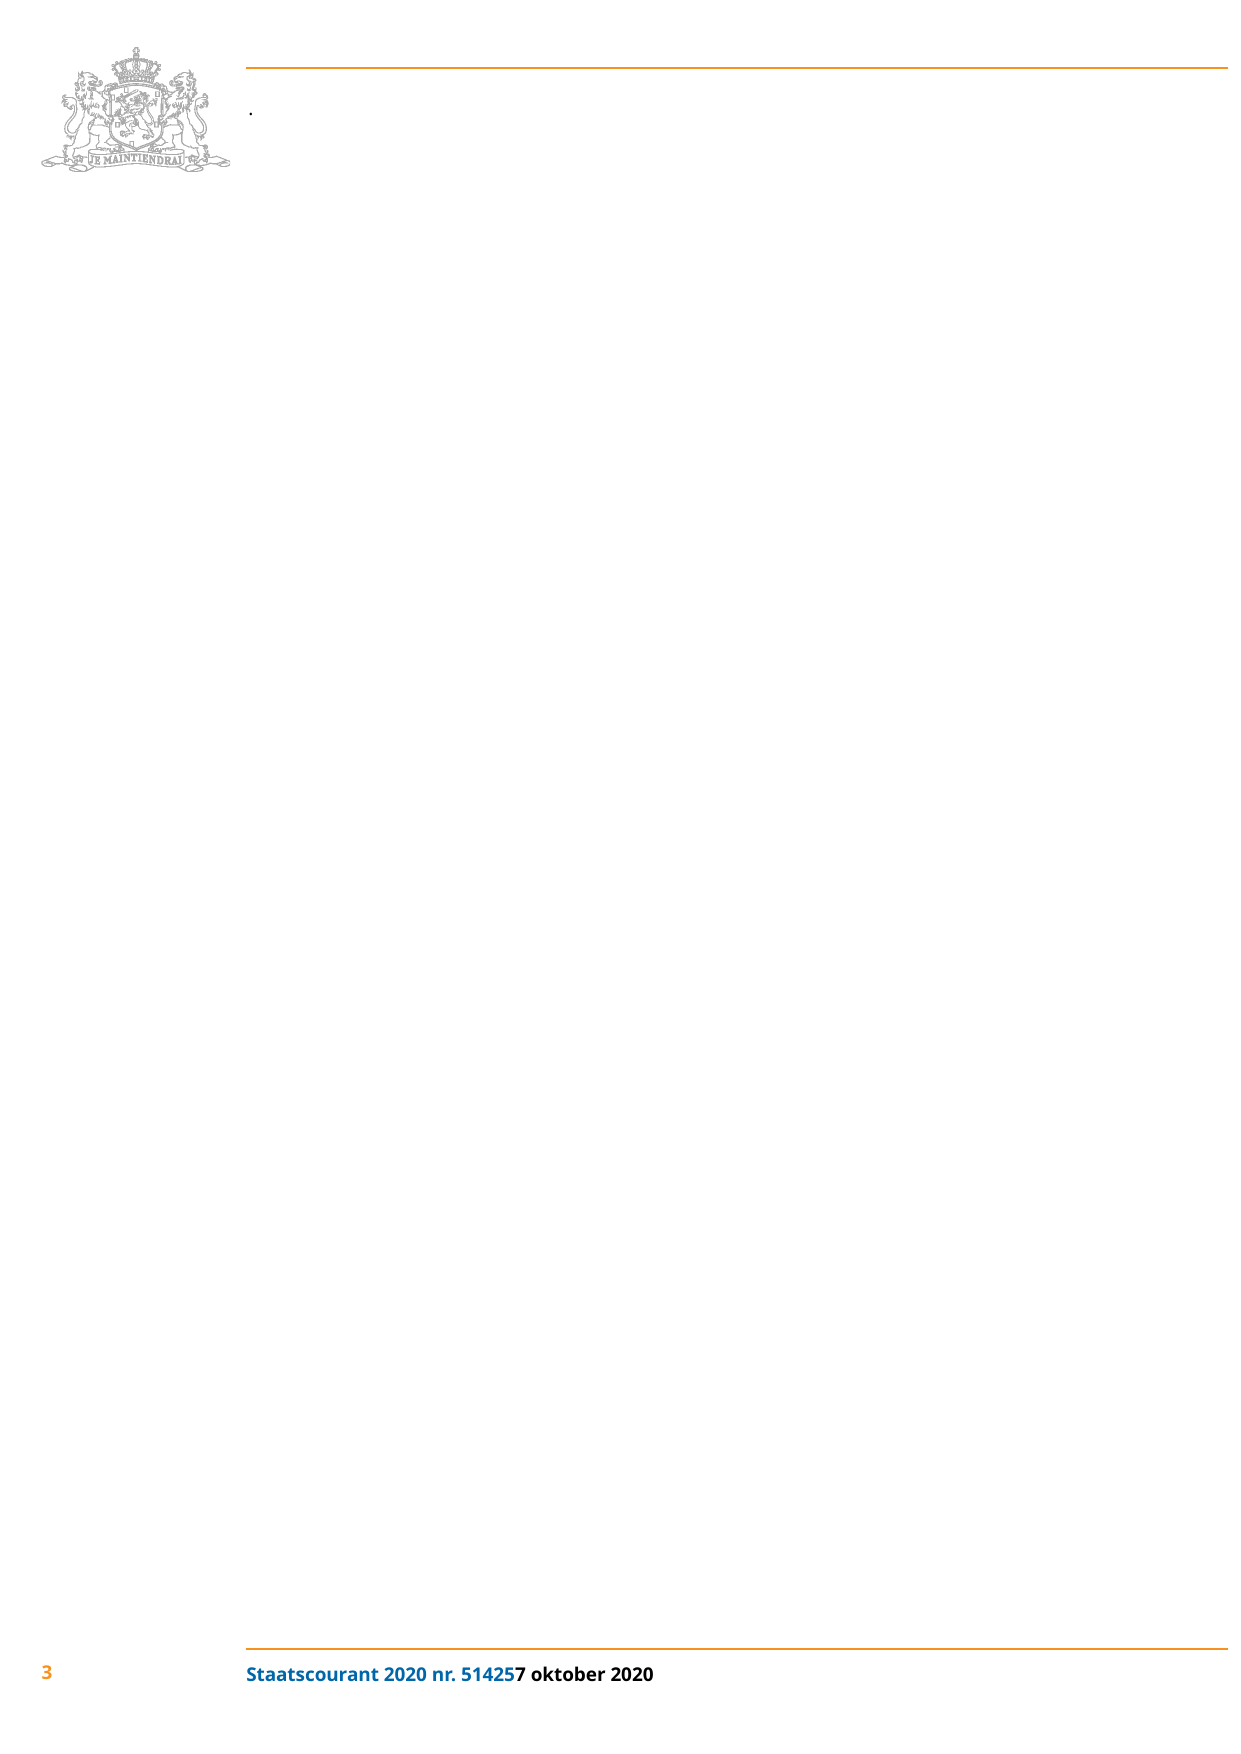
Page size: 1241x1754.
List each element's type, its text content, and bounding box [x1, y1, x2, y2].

picture [41, 47, 231, 172]
text . [248, 95, 1152, 121]
